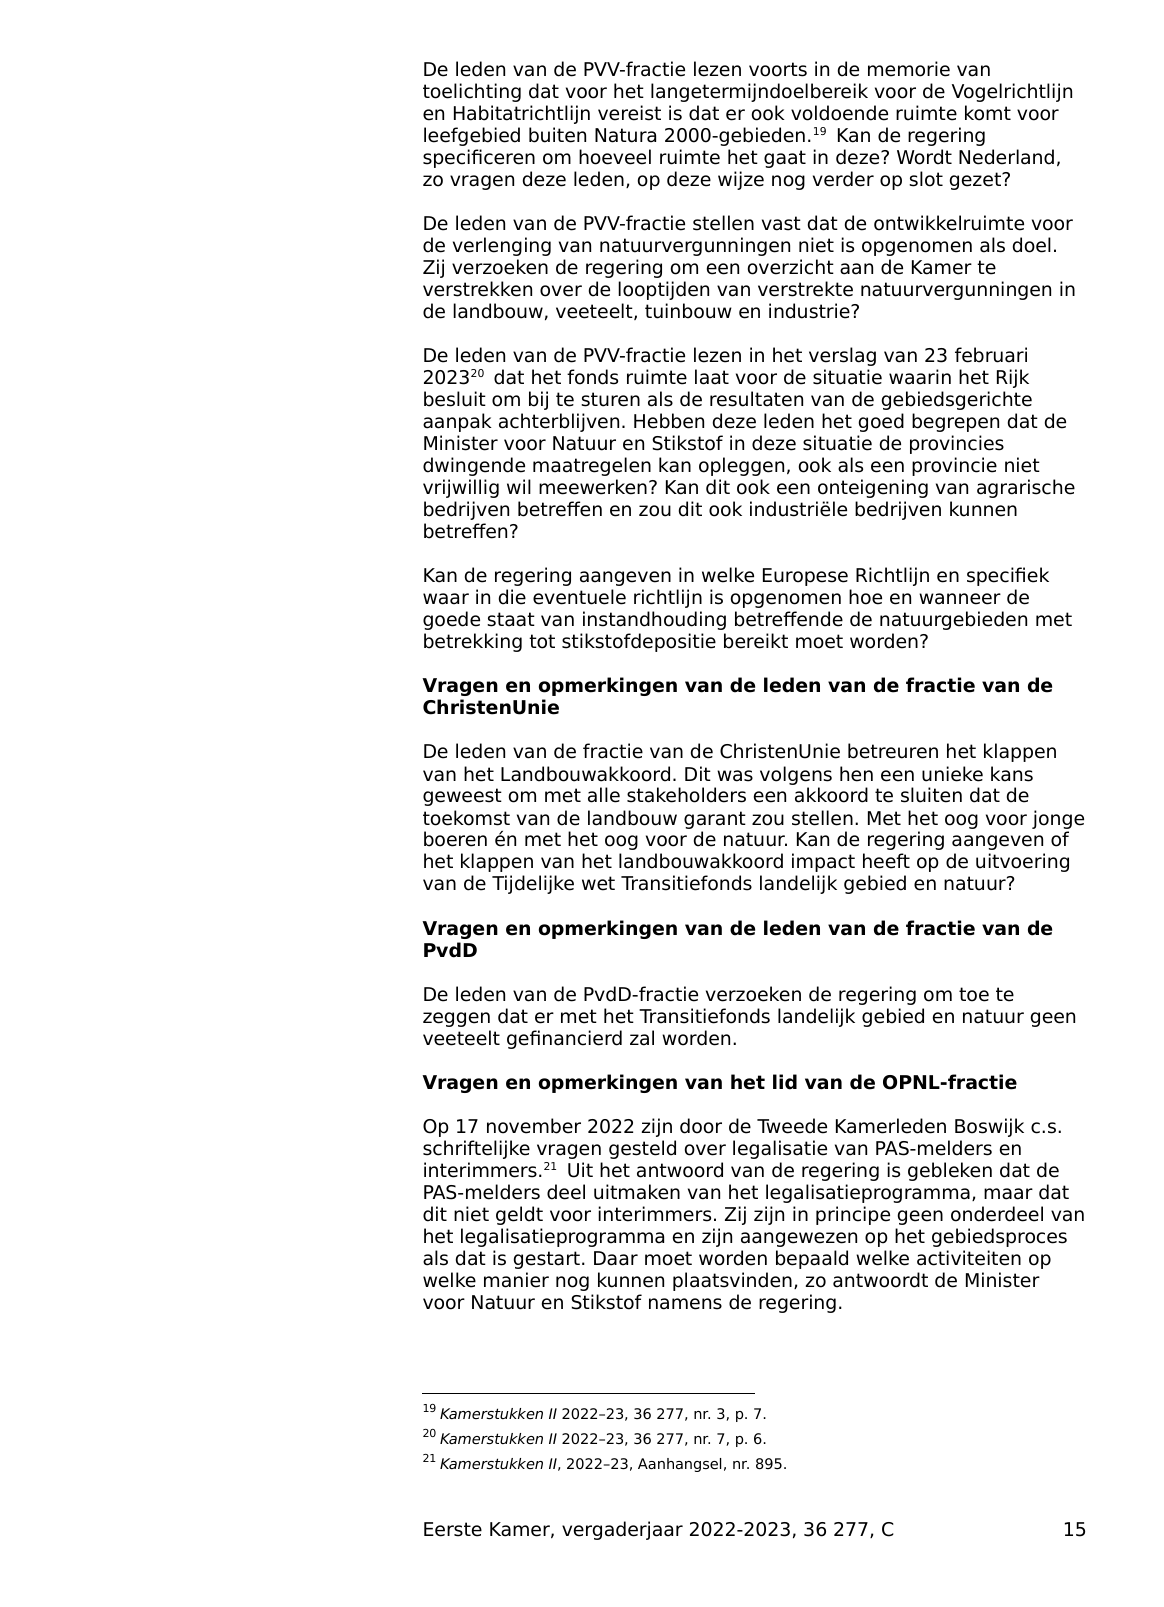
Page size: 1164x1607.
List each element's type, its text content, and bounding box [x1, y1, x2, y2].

text De leden van de PVV-fractie lezen voorts in de memorie van toelichting dat voor het langetermijndoelbereik voor de Vogelrichtlijn en Habitatrichtlijn vereist is dat er ook voldoende ruimte komt voor leefgebied buiten Natura 2000-gebieden. Kan de regering specificeren om hoeveel ruimte het gaat in deze? Wordt Nederland, zo vragen deze leden, op deze wijze nog verder op slot gezet? [422, 59, 1087, 191]
text De leden van de PVV-fractie stellen vast dat de ontwikkelruimte voor de verlenging van natuurvergunningen niet is opgenomen als doel. Zij verzoeken de regering om een overzicht aan de Kamer te verstrekken over de looptijden van verstrekte natuurvergunningen in de landbouw, veeteelt, tuinbouw en industrie? [422, 213, 1087, 323]
subtitle Vragen en opmerkingen van de leden van de fractie van de PvdD [422, 917, 1087, 961]
text Kamerstukken II, 2022–23, Aanhangsel, nr. 895. [422, 1452, 1087, 1474]
text De leden van de fractie van de ChristenUnie betreuren het klappen van het Landbouwakkoord. Dit was volgens hen een unieke kans geweest om met alle stakeholders een akkoord te sluiten dat de toekomst van de landbouw garant zou stellen. Met het oog voor jonge boeren én met het oog voor de natuur. Kan de regering aangeven of het klappen van het landbouwakkoord impact heeft op de uitvoering van de Tijdelijke wet Transitiefonds landelijk gebied en natuur? [422, 741, 1087, 895]
text Kan de regering aangeven in welke Europese Richtlijn en specifiek waar in die eventuele richtlijn is opgenomen hoe en wanneer de goede staat van instandhouding betreffende de natuurgebieden met betrekking tot stikstofdepositie bereikt moet worden? [422, 565, 1087, 653]
text Op 17 november 2022 zijn door de Tweede Kamerleden Boswijk c.s. schriftelijke vragen gesteld over legalisatie van PAS-melders en interimmers. Uit het antwoord van de regering is gebleken dat de PAS-melders deel uitmaken van het legalisatieprogramma, maar dat dit niet geldt voor interimmers. Zij zijn in principe geen onderdeel van het legalisatieprogramma en zijn aangewezen op het gebiedsproces als dat is gestart. Daar moet worden bepaald welke activiteiten op welke manier nog kunnen plaatsvinden, zo antwoordt de Minister voor Natuur en Stikstof namens de regering. [422, 1116, 1087, 1314]
subtitle Vragen en opmerkingen van de leden van de fractie van de ChristenUnie [422, 675, 1087, 719]
subtitle Vragen en opmerkingen van het lid van de OPNL-fractie [422, 1072, 1087, 1094]
text Kamerstukken II 2022–23, 36 277, nr. 3, p. 7. [422, 1402, 1087, 1424]
text De leden van de PvdD-fractie verzoeken de regering om toe te zeggen dat er met het Transitiefonds landelijk gebied en natuur geen veeteelt gefinancierd zal worden. [422, 984, 1087, 1049]
text Kamerstukken II 2022–23, 36 277, nr. 7, p. 6. [422, 1427, 1087, 1449]
text De leden van de PVV-fractie lezen in het verslag van 23 februari 2023 dat het fonds ruimte laat voor de situatie waarin het Rijk besluit om bij te sturen als de resultaten van de gebiedsgerichte aanpak achterblijven. Hebben deze leden het goed begrepen dat de Minister voor Natuur en Stikstof in deze situatie de provincies dwingende maatregelen kan opleggen, ook als een provincie niet vrijwillig wil meewerken? Kan dit ook een onteigening van agrarische bedrijven betreffen en zou dit ook industriële bedrijven kunnen betreffen? [422, 345, 1087, 543]
